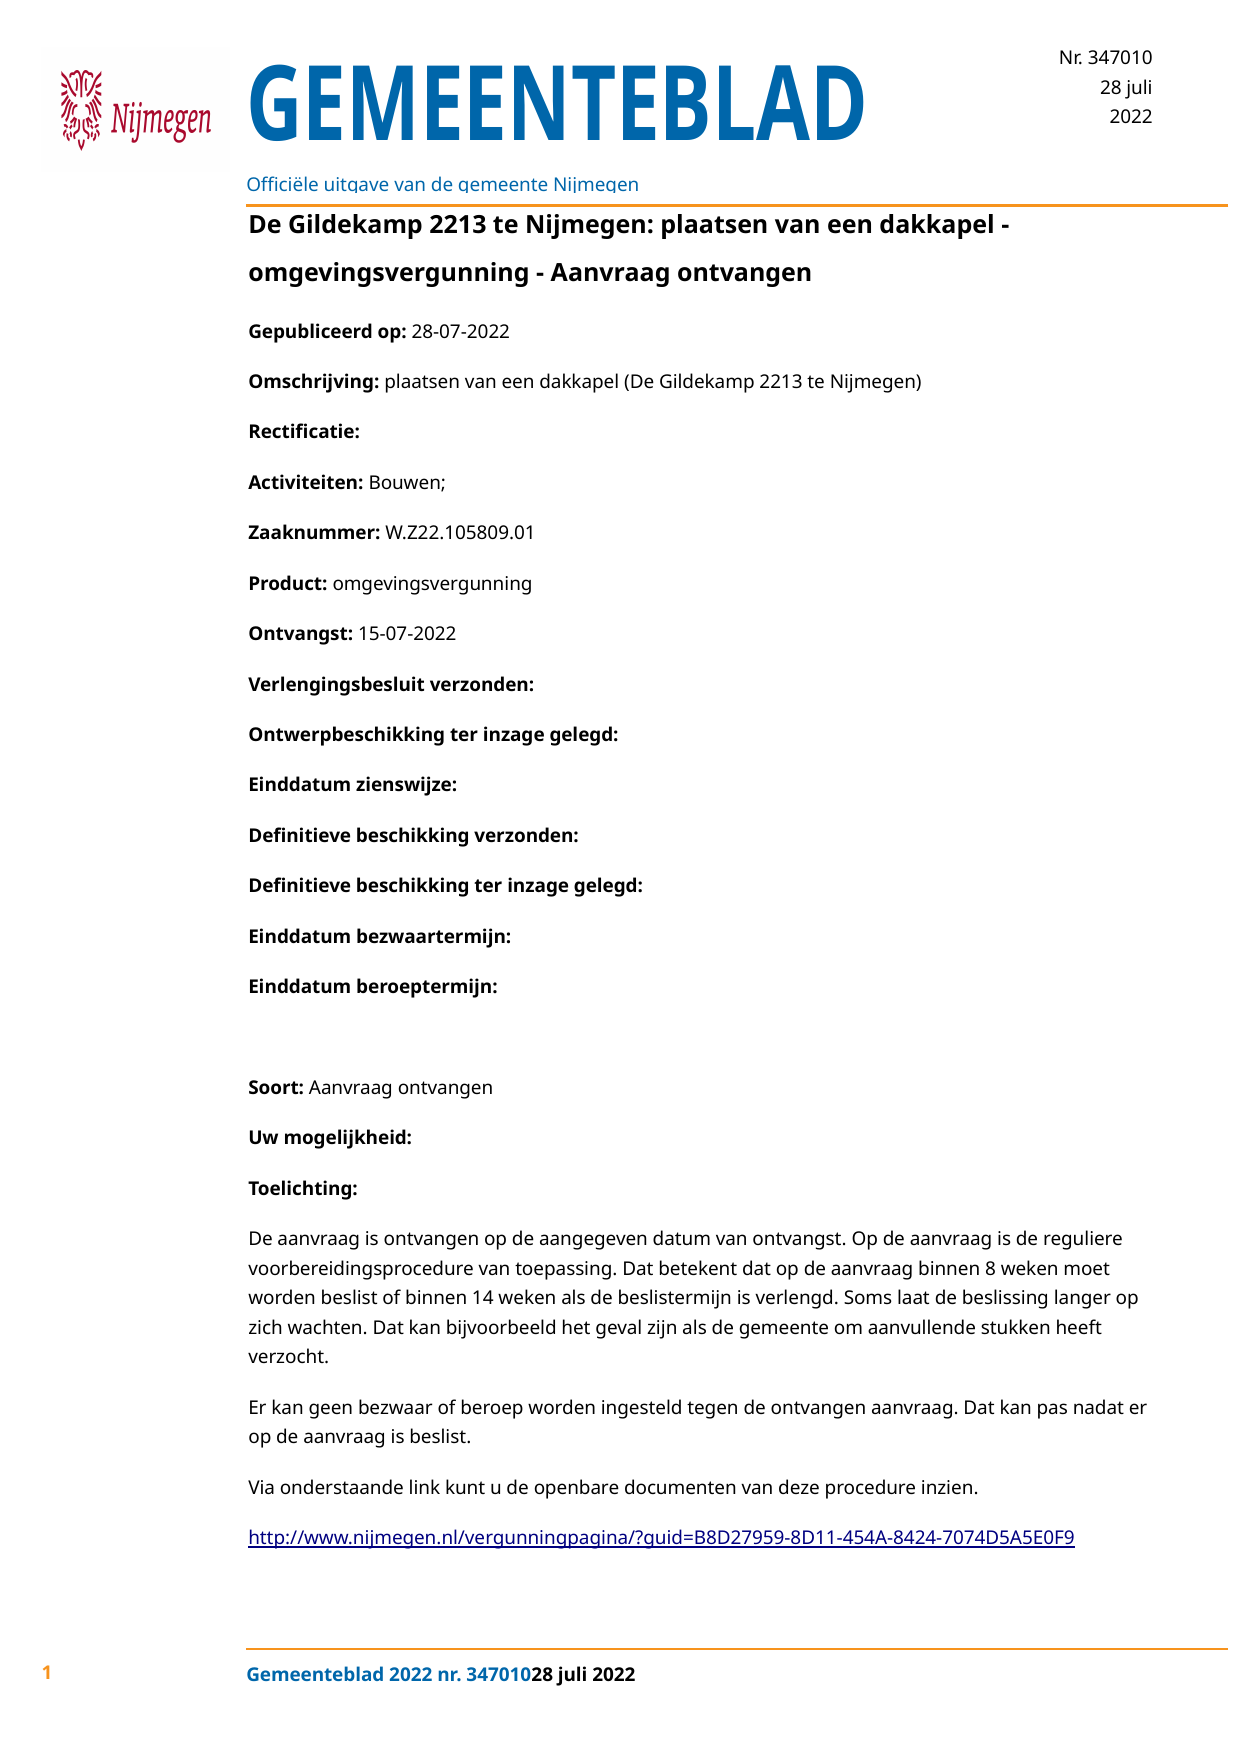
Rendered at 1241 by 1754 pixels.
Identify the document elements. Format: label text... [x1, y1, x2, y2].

text Einddatum beroeptermijn: [248, 973, 1152, 999]
text Uw mogelijkheid: [248, 1124, 1152, 1150]
text De Gildekamp 2213 te Nijmegen: plaatsen van een dakkapel - omgevingsvergunning - Aanvraag ontvangen [248, 207, 1152, 288]
text Via onderstaande link kunt u de openbare documenten van deze procedure inzien. [248, 1474, 1152, 1500]
text Zaaknummer: W.Z22.105809.01 [248, 519, 1152, 545]
text Gepubliceerd op: 28-07-2022 [248, 318, 1152, 344]
text Product: omgevingsvergunning [248, 570, 1152, 596]
text Er kan geen bezwaar of beroep worden ingesteld tegen de ontvangen aanvraag. Dat kan pas nadat er op de aanvraag is beslist. [248, 1394, 1152, 1449]
text Omschrijving: plaatsen van een dakkapel (De Gildekamp 2213 te Nijmegen) [248, 368, 1152, 394]
text Definitieve beschikking ter inzage gelegd: [248, 872, 1152, 898]
text Ontvangst: 15-07-2022 [248, 620, 1152, 646]
text Einddatum zienswijze: [248, 772, 1152, 797]
text http://www.nijmegen.nl/vergunningpagina/?guid=B8D27959-8D11-454A-8424-7074D5A5E0F9 [248, 1524, 1152, 1550]
text Soort: Aanvraag ontvangen [248, 1074, 1152, 1100]
text Definitieve beschikking verzonden: [248, 822, 1152, 848]
text Toelichting: [248, 1175, 1152, 1201]
text Verlengingsbesluit verzonden: [248, 671, 1152, 697]
text Activiteiten: Bouwen; [248, 469, 1152, 495]
picture [41, 47, 231, 172]
text Einddatum bezwaartermijn: [248, 923, 1152, 949]
text De aanvraag is ontvangen op de aangegeven datum van ontvangst. Op de aanvraag is de reguliere voorbereidingsprocedure van toepassing. Dat betekent dat op de aanvraag binnen 8 weken moet worden beslist of binnen 14 weken als de beslistermijn is verlengd. Soms laat de beslissing langer op zich wachten. Dat kan bijvoorbeeld het geval zijn als de gemeente om aanvullende stukken heeft verzocht. [248, 1225, 1152, 1369]
text Rectificatie: [248, 419, 1152, 444]
text Ontwerpbeschikking ter inzage gelegd: [248, 721, 1152, 747]
